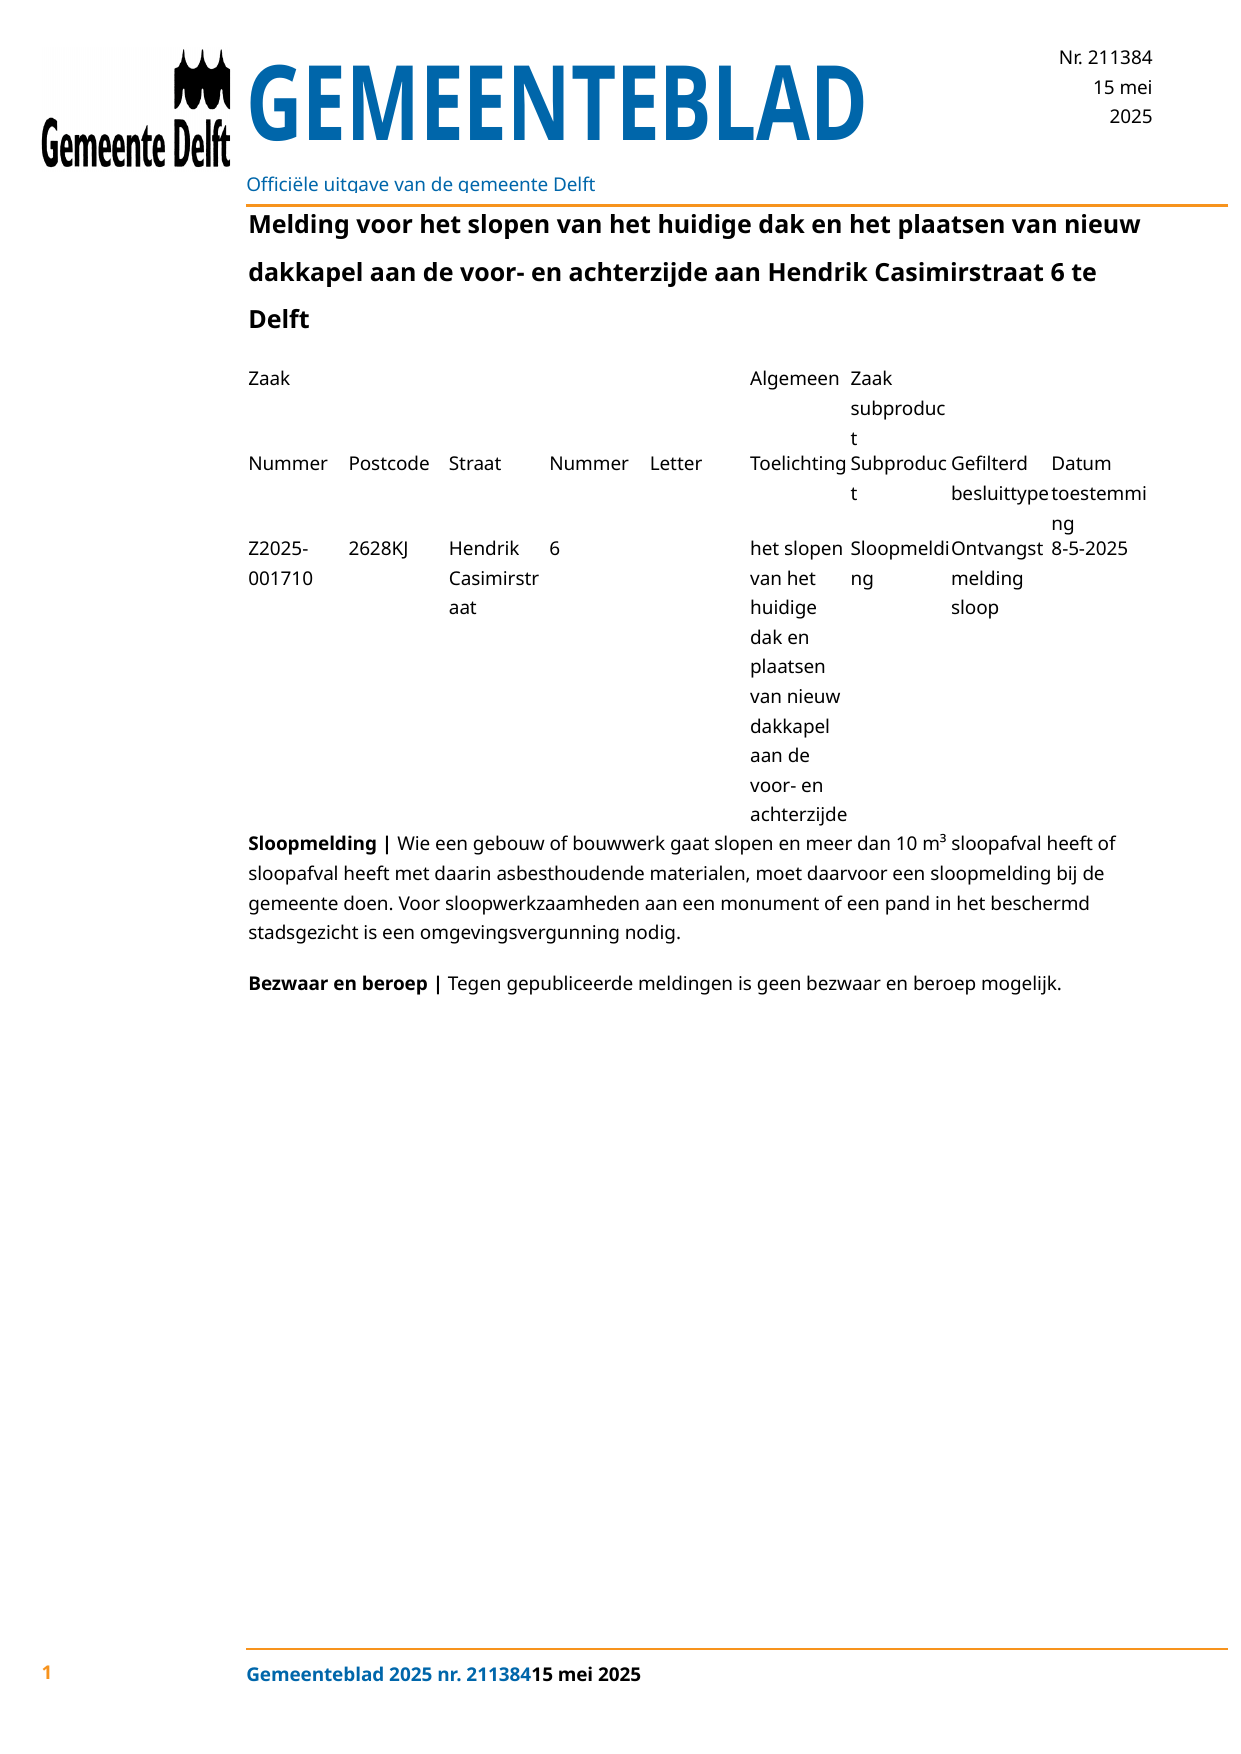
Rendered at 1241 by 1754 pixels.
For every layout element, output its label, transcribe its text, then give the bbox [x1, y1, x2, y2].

table_cell Datum toestemming [1051, 451, 1152, 535]
table_header [348, 366, 449, 451]
table_cell Subproduct [850, 451, 951, 535]
table_cell Nummer [248, 451, 348, 535]
table_cell Toelichting [750, 451, 850, 535]
table_header Algemeen [750, 366, 850, 451]
table_cell Straat [449, 451, 549, 535]
table_cell 6 [549, 535, 649, 827]
picture [41, 47, 231, 172]
table_header Zaak subproduct [850, 366, 951, 451]
table_header [951, 366, 1051, 451]
table_cell Nummer [549, 451, 649, 535]
table_cell Z2025-001710 [248, 535, 348, 827]
table_cell [650, 535, 750, 827]
table_cell Hendrik Casimirstraat [449, 535, 549, 827]
table_cell Ontvangst melding sloop [951, 535, 1051, 827]
table_header Zaak [248, 366, 348, 451]
text Bezwaar en beroep | Tegen gepubliceerde meldingen is geen bezwaar en beroep mogelijk. [248, 970, 1152, 996]
table_cell 2628KJ [348, 535, 449, 827]
table_cell Sloopmelding [850, 535, 951, 827]
text Sloopmelding | Wie een gebouw of bouwwerk gaat slopen en meer dan 10 m³ sloopafval heeft of sloopafval heeft met daarin asbesthoudende materialen, moet daarvoor een sloopmelding bij de gemeente doen. Voor sloopwerkzaamheden aan een monument of een pand in het beschermd stadsgezicht is een omgevingsvergunning nodig. [248, 831, 1152, 945]
table_header [650, 366, 750, 451]
table_cell Letter [650, 451, 750, 535]
table_cell 8-5-2025 [1051, 535, 1152, 827]
table_cell Postcode [348, 451, 449, 535]
table_header [549, 366, 649, 451]
table_cell het slopen van het huidige dak en plaatsen van nieuw dakkapel aan de voor- en achterzijde [750, 535, 850, 827]
table_header [1051, 366, 1152, 451]
table_cell Gefilterd besluittype [951, 451, 1051, 535]
text Melding voor het slopen van het huidige dak en het plaatsen van nieuw dakkapel aan de voor- en achterzijde aan Hendrik Casimirstraat 6 te Delft [248, 207, 1152, 336]
table_header [449, 366, 549, 451]
